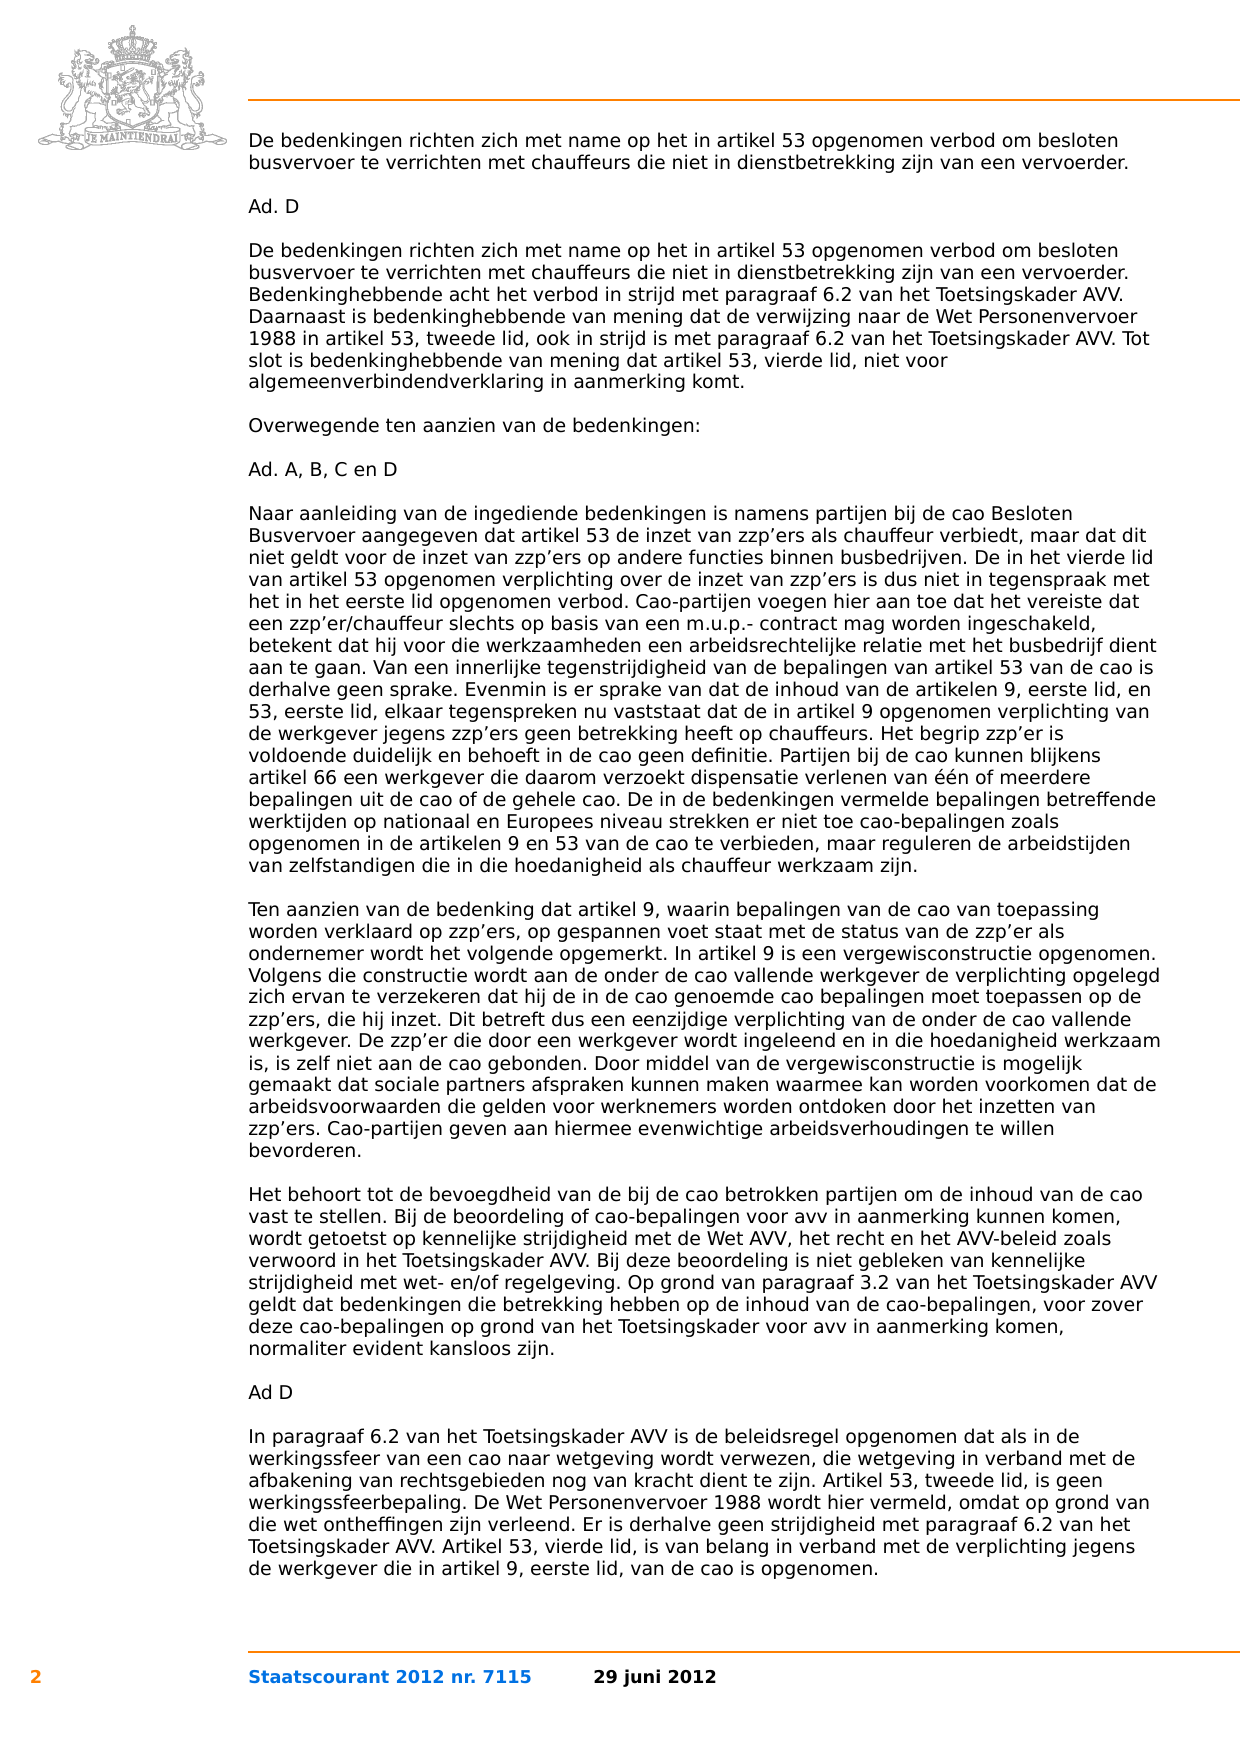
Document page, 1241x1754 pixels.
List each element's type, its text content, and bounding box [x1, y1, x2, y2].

text Ten aanzien van de bedenking dat artikel 9, waarin bepalingen van de cao van toepassing worden verklaard op zzp’ers, op gespannen voet staat met de status van de zzp’er als ondernemer wordt het volgende opgemerkt. In artikel 9 is een vergewisconstructie opgenomen. Volgens die constructie wordt aan de onder de cao vallende werkgever de verplichting opgelegd zich ervan te verzekeren dat hij de in de cao genoemde cao bepalingen moet toepassen op de zzp’ers, die hij inzet. Dit betreft dus een eenzijdige verplichting van de onder de cao vallende werkgever. De zzp’er die door een werkgever wordt ingeleend en in die hoedanigheid werkzaam is, is zelf niet aan de cao gebonden. Door middel van de vergewisconstructie is mogelijk gemaakt dat sociale partners afspraken kunnen maken waarmee kan worden voorkomen dat de arbeidsvoorwaarden die gelden voor werknemers worden ontdoken door het inzetten van zzp’ers. Cao-partijen geven aan hiermee evenwichtige arbeidsverhoudingen te willen bevorderen. [248, 898, 1163, 1162]
text De bedenkingen richten zich met name op het in artikel 53 opgenomen verbod om besloten busvervoer te verrichten met chauffeurs die niet in dienstbetrekking zijn van een vervoerder. [248, 130, 1163, 174]
text Ad. D [248, 196, 1163, 218]
text De bedenkingen richten zich met name op het in artikel 53 opgenomen verbod om besloten busvervoer te verrichten met chauffeurs die niet in dienstbetrekking zijn van een vervoerder. Bedenkinghebbende acht het verbod in strijd met paragraaf 6.2 van het Toetsingskader AVV. Daarnaast is bedenkinghebbende van mening dat de verwijzing naar de Wet Personenvervoer 1988 in artikel 53, tweede lid, ook in strijd is met paragraaf 6.2 van het Toetsingskader AVV. Tot slot is bedenkinghebbende van mening dat artikel 53, vierde lid, niet voor algemeenverbindendverklaring in aanmerking komt. [248, 239, 1163, 393]
picture [38, 25, 227, 150]
text Naar aanleiding van de ingediende bedenkingen is namens partijen bij de cao Besloten Busvervoer aangegeven dat artikel 53 de inzet van zzp’ers als chauffeur verbiedt, maar dat dit niet geldt voor de inzet van zzp’ers op andere functies binnen busbedrijven. De in het vierde lid van artikel 53 opgenomen verplichting over de inzet van zzp’ers is dus niet in tegenspraak met het in het eerste lid opgenomen verbod. Cao-partijen voegen hier aan toe dat het vereiste dat een zzp’er/chauffeur slechts op basis van een m.u.p.- contract mag worden ingeschakeld, betekent dat hij voor die werkzaamheden een arbeidsrechtelijke relatie met het busbedrijf dient aan te gaan. Van een innerlijke tegenstrijdigheid van de bepalingen van artikel 53 van de cao is derhalve geen sprake. Evenmin is er sprake van dat de inhoud van de artikelen 9, eerste lid, en 53, eerste lid, elkaar tegenspreken nu vaststaat dat de in artikel 9 opgenomen verplichting van de werkgever jegens zzp’ers geen betrekking heeft op chauffeurs. Het begrip zzp’er is voldoende duidelijk en behoeft in de cao geen definitie. Partijen bij de cao kunnen blijkens artikel 66 een werkgever die daarom verzoekt dispensatie verlenen van één of meerdere bepalingen uit de cao of de gehele cao. De in de bedenkingen vermelde bepalingen betreffende werktijden op nationaal en Europees niveau strekken er niet toe cao-bepalingen zoals opgenomen in de artikelen 9 en 53 van de cao te verbieden, maar reguleren de arbeidstijden van zelfstandigen die in die hoedanigheid als chauffeur werkzaam zijn. [248, 503, 1163, 877]
text Ad D [248, 1382, 1163, 1404]
text Overwegende ten aanzien van de bedenkingen: [248, 415, 1163, 437]
text Het behoort tot de bevoegdheid van de bij de cao betrokken partijen om de inhoud van de cao vast te stellen. Bij de beoordeling of cao-bepalingen voor avv in aanmerking kunnen komen, wordt getoetst op kennelijke strijdigheid met de Wet AVV, het recht en het AVV-beleid zoals verwoord in het Toetsingskader AVV. Bij deze beoordeling is niet gebleken van kennelijke strijdigheid met wet- en/of regelgeving. Op grond van paragraaf 3.2 van het Toetsingskader AVV geldt dat bedenkingen die betrekking hebben op de inhoud van de cao-bepalingen, voor zover deze cao-bepalingen op grond van het Toetsingskader voor avv in aanmerking komen, normaliter evident kansloos zijn. [248, 1184, 1163, 1360]
text Ad. A, B, C en D [248, 459, 1163, 481]
text In paragraaf 6.2 van het Toetsingskader AVV is de beleidsregel opgenomen dat als in de werkingssfeer van een cao naar wetgeving wordt verwezen, die wetgeving in verband met de afbakening van rechtsgebieden nog van kracht dient te zijn. Artikel 53, tweede lid, is geen werkingssfeerbepaling. De Wet Personenvervoer 1988 wordt hier vermeld, omdat op grond van die wet ontheffingen zijn verleend. Er is derhalve geen strijdigheid met paragraaf 6.2 van het Toetsingskader AVV. Artikel 53, vierde lid, is van belang in verband met de verplichting jegens de werkgever die in artikel 9, eerste lid, van de cao is opgenomen. [248, 1426, 1163, 1579]
